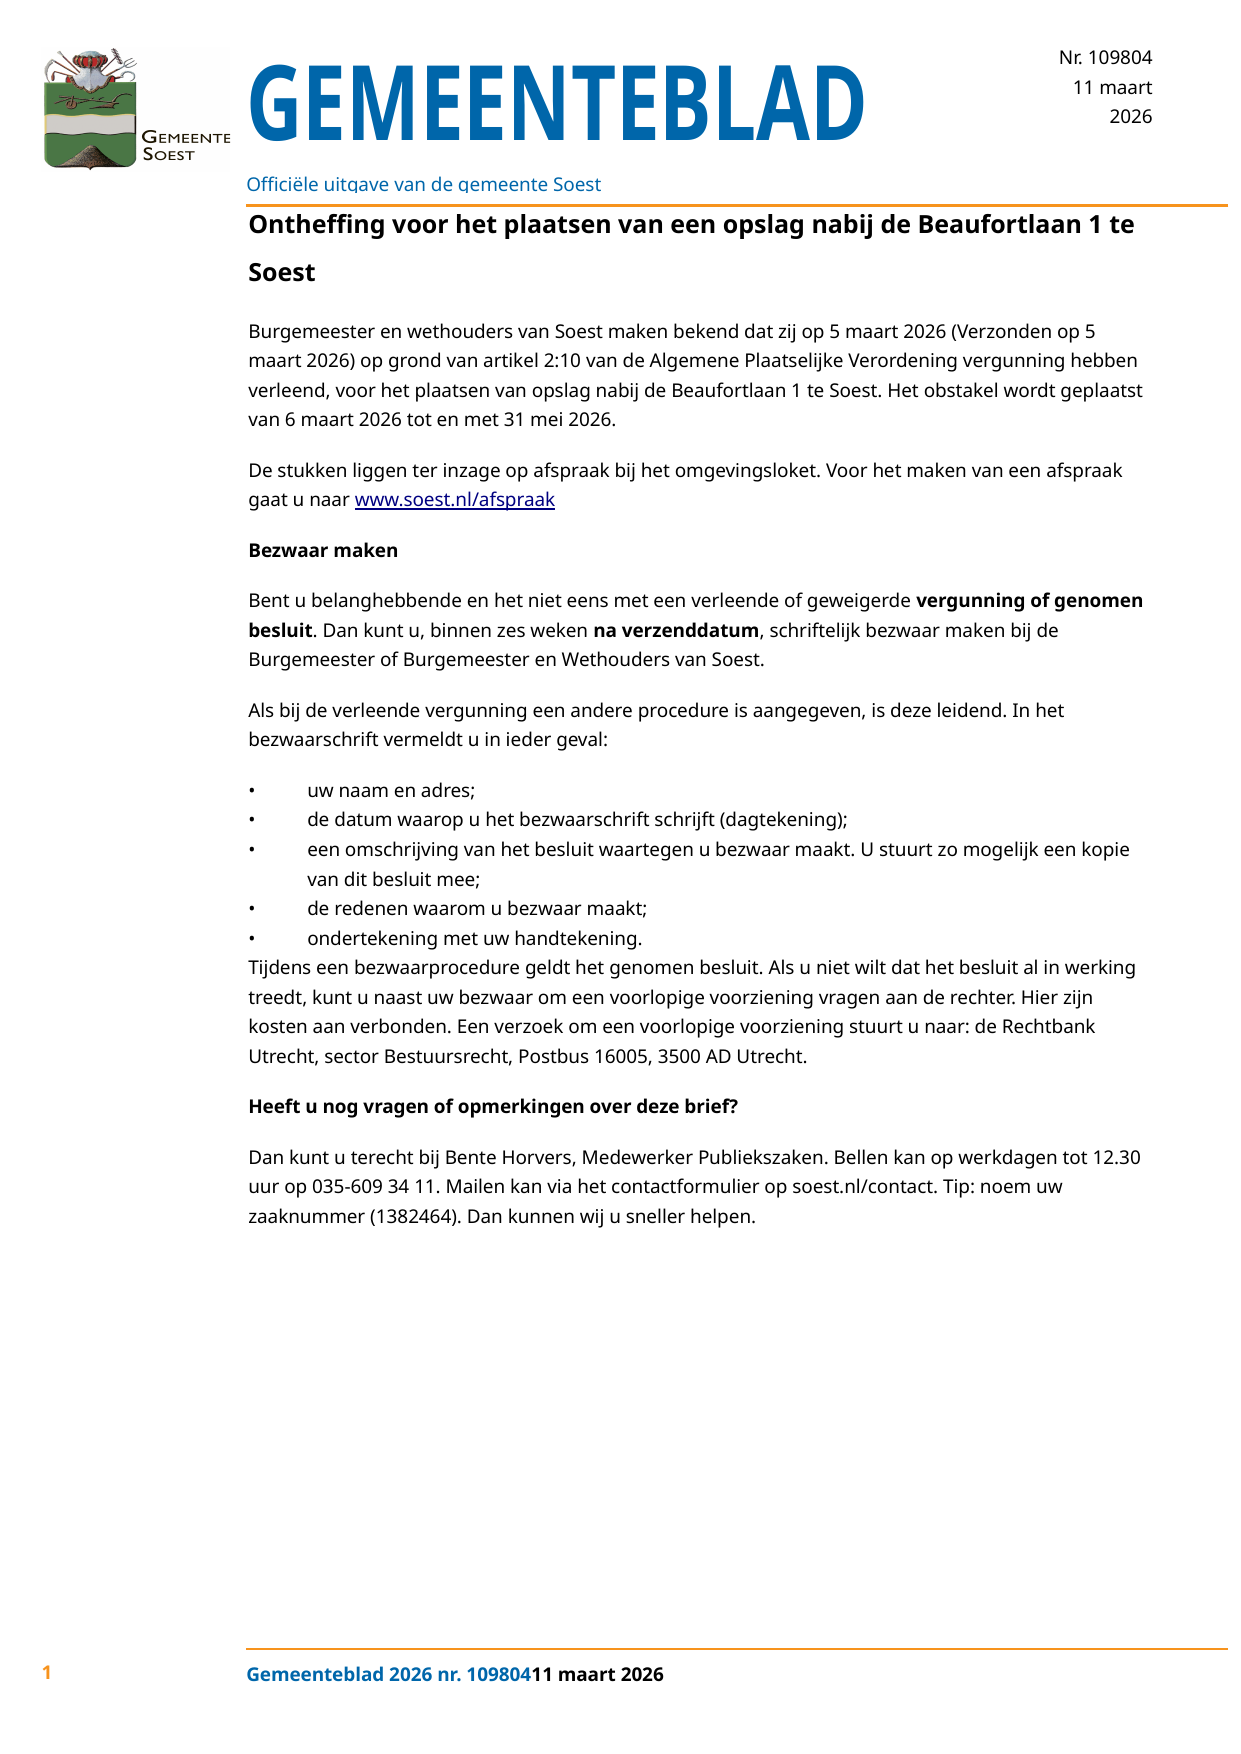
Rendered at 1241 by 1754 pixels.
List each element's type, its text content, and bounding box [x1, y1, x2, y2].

text Tijdens een bezwaarprocedure geldt het genomen besluit. Als u niet wilt dat het besluit al in werking treedt, kunt u naast uw bezwaar om een voorlopige voorziening vragen aan de rechter. Hier zijn kosten aan verbonden. Een verzoek om een voorlopige voorziening stuurt u naar: de Rechtbank Utrecht, sector Bestuursrecht, Postbus 16005, 3500 AD Utrecht. [248, 954, 1152, 1069]
picture [41, 47, 231, 172]
text Ontheffing voor het plaatsen van een opslag nabij de Beaufortlaan 1 te Soest [248, 207, 1152, 288]
text Heeft u nog vragen of opmerkingen over deze brief? [248, 1094, 1152, 1119]
text De stukken liggen ter inzage op afspraak bij het omgevingsloket. Voor het maken van een afspraak gaat u naar www.soest.nl/afspraak [248, 457, 1152, 512]
list uw naam en adres; [248, 777, 1152, 803]
text Bent u belanghebbende en het niet eens met een verleende of geweigerde vergunning of genomen besluit. Dan kunt u, binnen zes weken na verzenddatum, schriftelijk bezwaar maken bij de Burgemeester of Burgemeester en Wethouders van Soest. [248, 587, 1152, 672]
list ondertekening met uw handtekening. [248, 925, 1152, 951]
list de datum waarop u het bezwaarschrift schrijft (dagtekening); [248, 807, 1152, 832]
list de redenen waarom u bezwaar maakt; [248, 895, 1152, 921]
text Burgemeester en wethouders van Soest maken bekend dat zij op 5 maart 2026 (Verzonden op 5 maart 2026) op grond van artikel 2:10 van de Algemene Plaatselijke Verordening vergunning hebben verleend, voor het plaatsen van opslag nabij de Beaufortlaan 1 te Soest. Het obstakel wordt geplaatst van 6 maart 2026 tot en met 31 mei 2026. [248, 318, 1152, 432]
text Als bij de verleende vergunning een andere procedure is aangegeven, is deze leidend. In het bezwaarschrift vermeldt u in ieder geval: [248, 697, 1152, 752]
text Bezwaar maken [248, 537, 1152, 563]
list een omschrijving van het besluit waartegen u bezwaar maakt. U stuurt zo mogelijk een kopie van dit besluit mee; [248, 836, 1152, 892]
text Dan kunt u terecht bij Bente Horvers, Medewerker Publiekszaken. Bellen kan op werkdagen tot 12.30 uur op 035-609 34 11. Mailen kan via het contactformulier op soest.nl/contact. Tip: noem uw zaaknummer (1382464). Dan kunnen wij u sneller helpen. [248, 1144, 1152, 1229]
